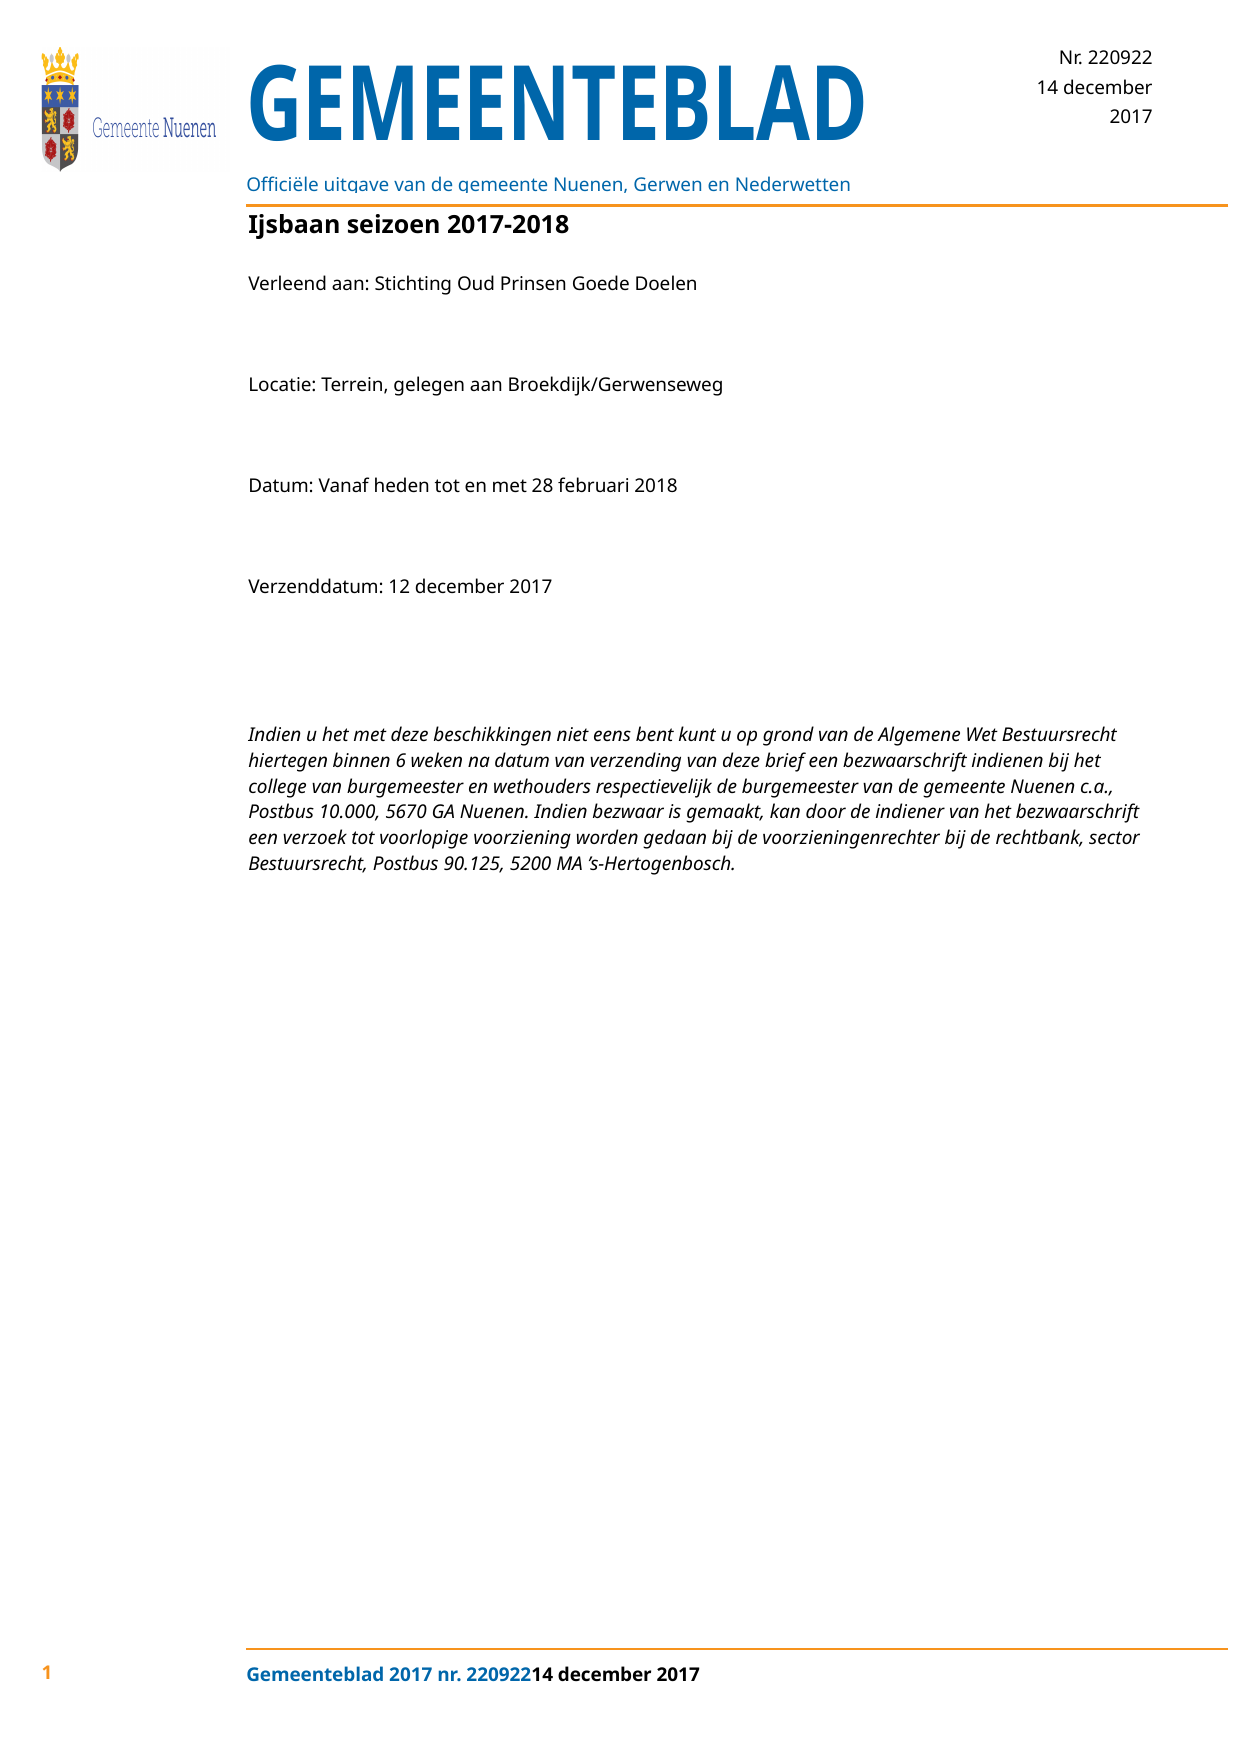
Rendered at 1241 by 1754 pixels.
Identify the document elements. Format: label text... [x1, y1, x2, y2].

text Verzenddatum: 12 december 2017 [248, 573, 1152, 598]
text Ijsbaan seizoen 2017-2018 [248, 207, 1152, 241]
picture [41, 47, 231, 172]
text Locatie: Terrein, gelegen aan Broekdijk/Gerwenseweg [248, 371, 1152, 397]
text Indien u het met deze beschikkingen niet eens bent kunt u op grond van de Algemene Wet Bestuursrecht hiertegen binnen 6 weken na datum van verzending van deze brief een bezwaarschrift indienen bij het college van burgemeester en wethouders respectievelijk de burgemeester van de gemeente Nuenen c.a., Postbus 10.000, 5670 GA Nuenen. Indien bezwaar is gemaakt, kan door de indiener van het bezwaarschrift een verzoek tot voorlopige voorziening worden gedaan bij de voorzieningenrechter bij de rechtbank, sector Bestuursrecht, Postbus 90.125, 5200 MA ’s-Hertogenbosch. [248, 721, 1152, 876]
text Datum: Vanaf heden tot en met 28 februari 2018 [248, 472, 1152, 498]
text Verleend aan: Stichting Oud Prinsen Goede Doelen [248, 270, 1152, 296]
